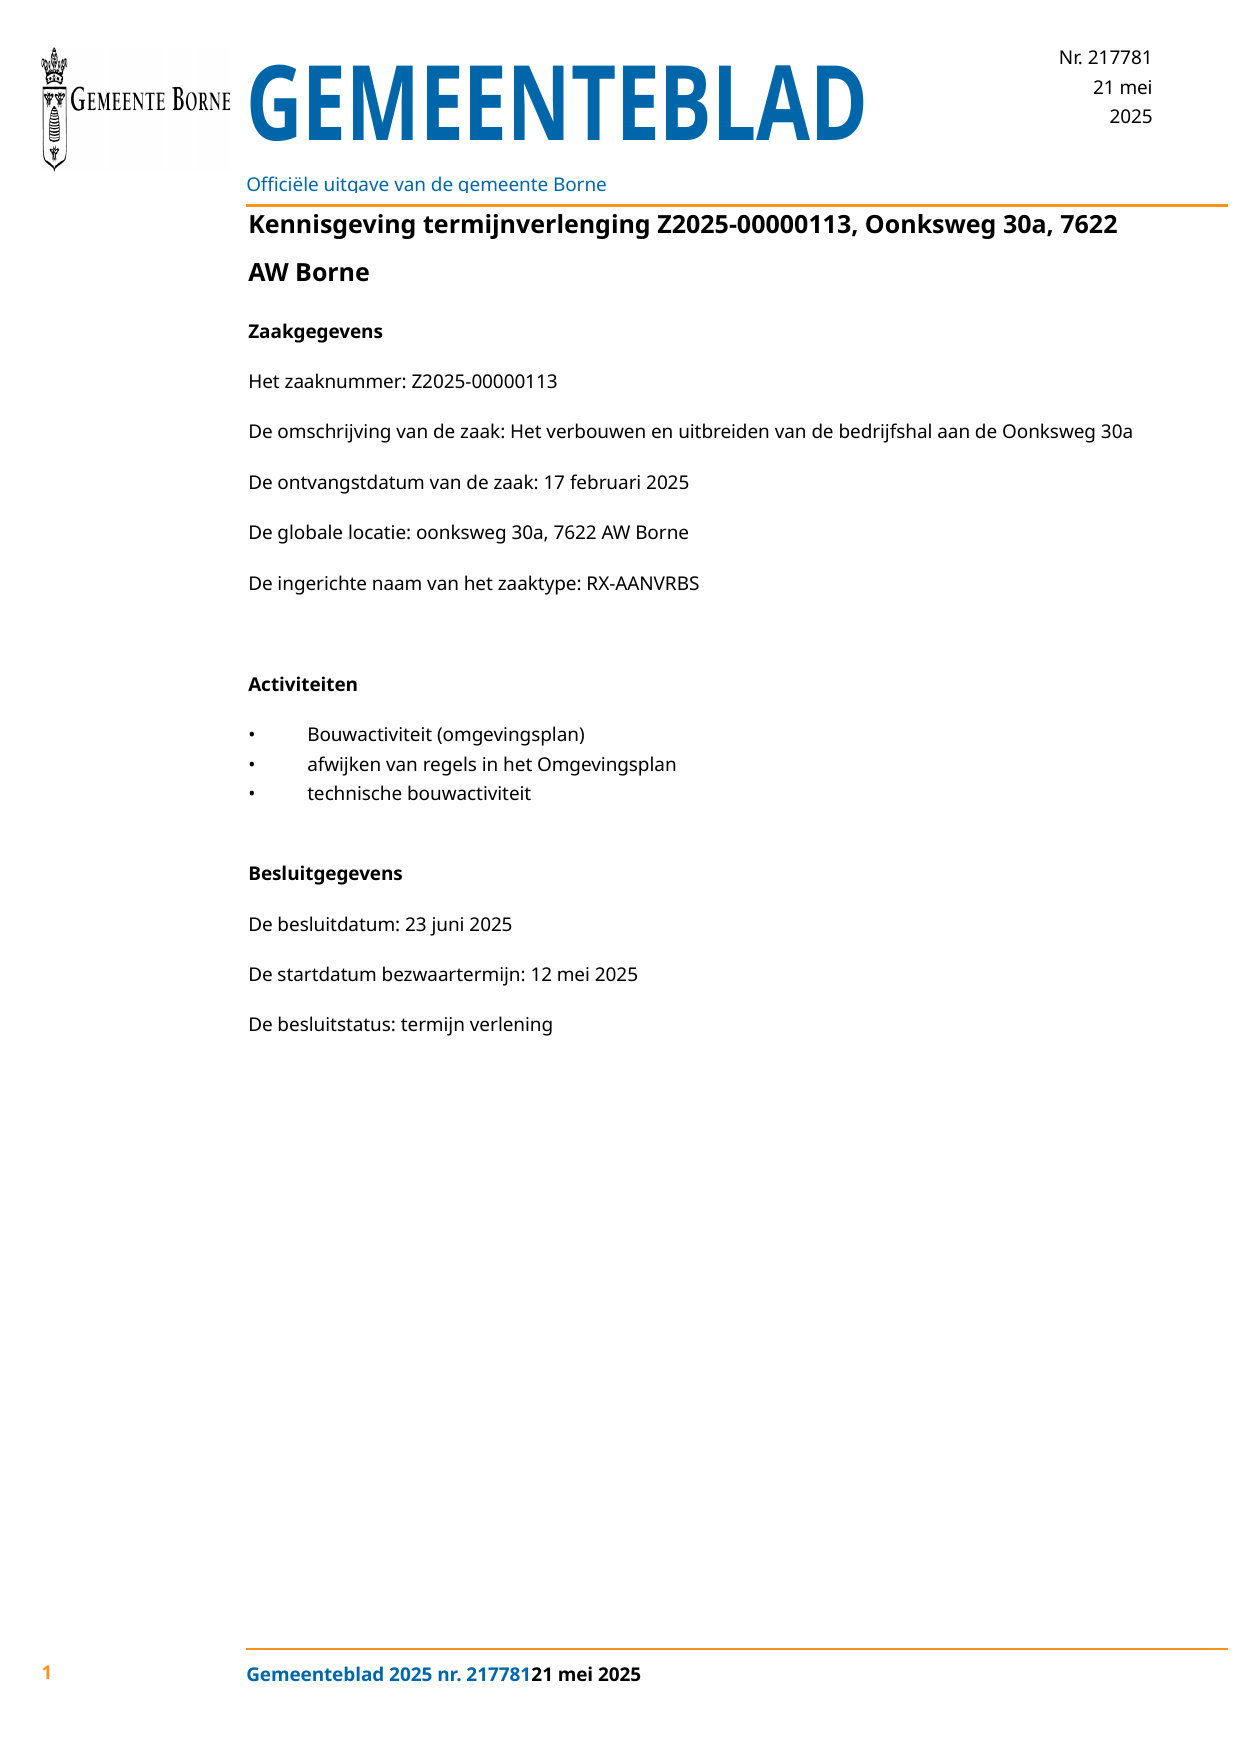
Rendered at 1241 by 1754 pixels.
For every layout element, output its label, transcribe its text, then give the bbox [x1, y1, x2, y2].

text Besluitgegevens [248, 860, 1152, 886]
text De globale locatie: oonksweg 30a, 7622 AW Borne [248, 519, 1152, 545]
text De ontvangstdatum van de zaak: 17 februari 2025 [248, 469, 1152, 495]
text De omschrijving van de zaak: Het verbouwen en uitbreiden van de bedrijfshal aan de Oonksweg 30a [248, 419, 1152, 444]
list technische bouwactiviteit [248, 780, 1152, 806]
text Activiteiten [248, 671, 1152, 697]
text De besluitdatum: 23 juni 2025 [248, 911, 1152, 937]
text Het zaaknummer: Z2025-00000113 [248, 368, 1152, 394]
text Zaakgegevens [248, 318, 1152, 344]
text Kennisgeving termijnverlenging Z2025-00000113, Oonksweg 30a, 7622 AW Borne [248, 207, 1152, 288]
text De startdatum bezwaartermijn: 12 mei 2025 [248, 961, 1152, 987]
list afwijken van regels in het Omgevingsplan [248, 751, 1152, 777]
list Bouwactiviteit (omgevingsplan) [248, 721, 1152, 747]
text De ingerichte naam van het zaaktype: RX-AANVRBS [248, 570, 1152, 596]
text De besluitstatus: termijn verlening [248, 1012, 1152, 1037]
picture [41, 47, 231, 172]
